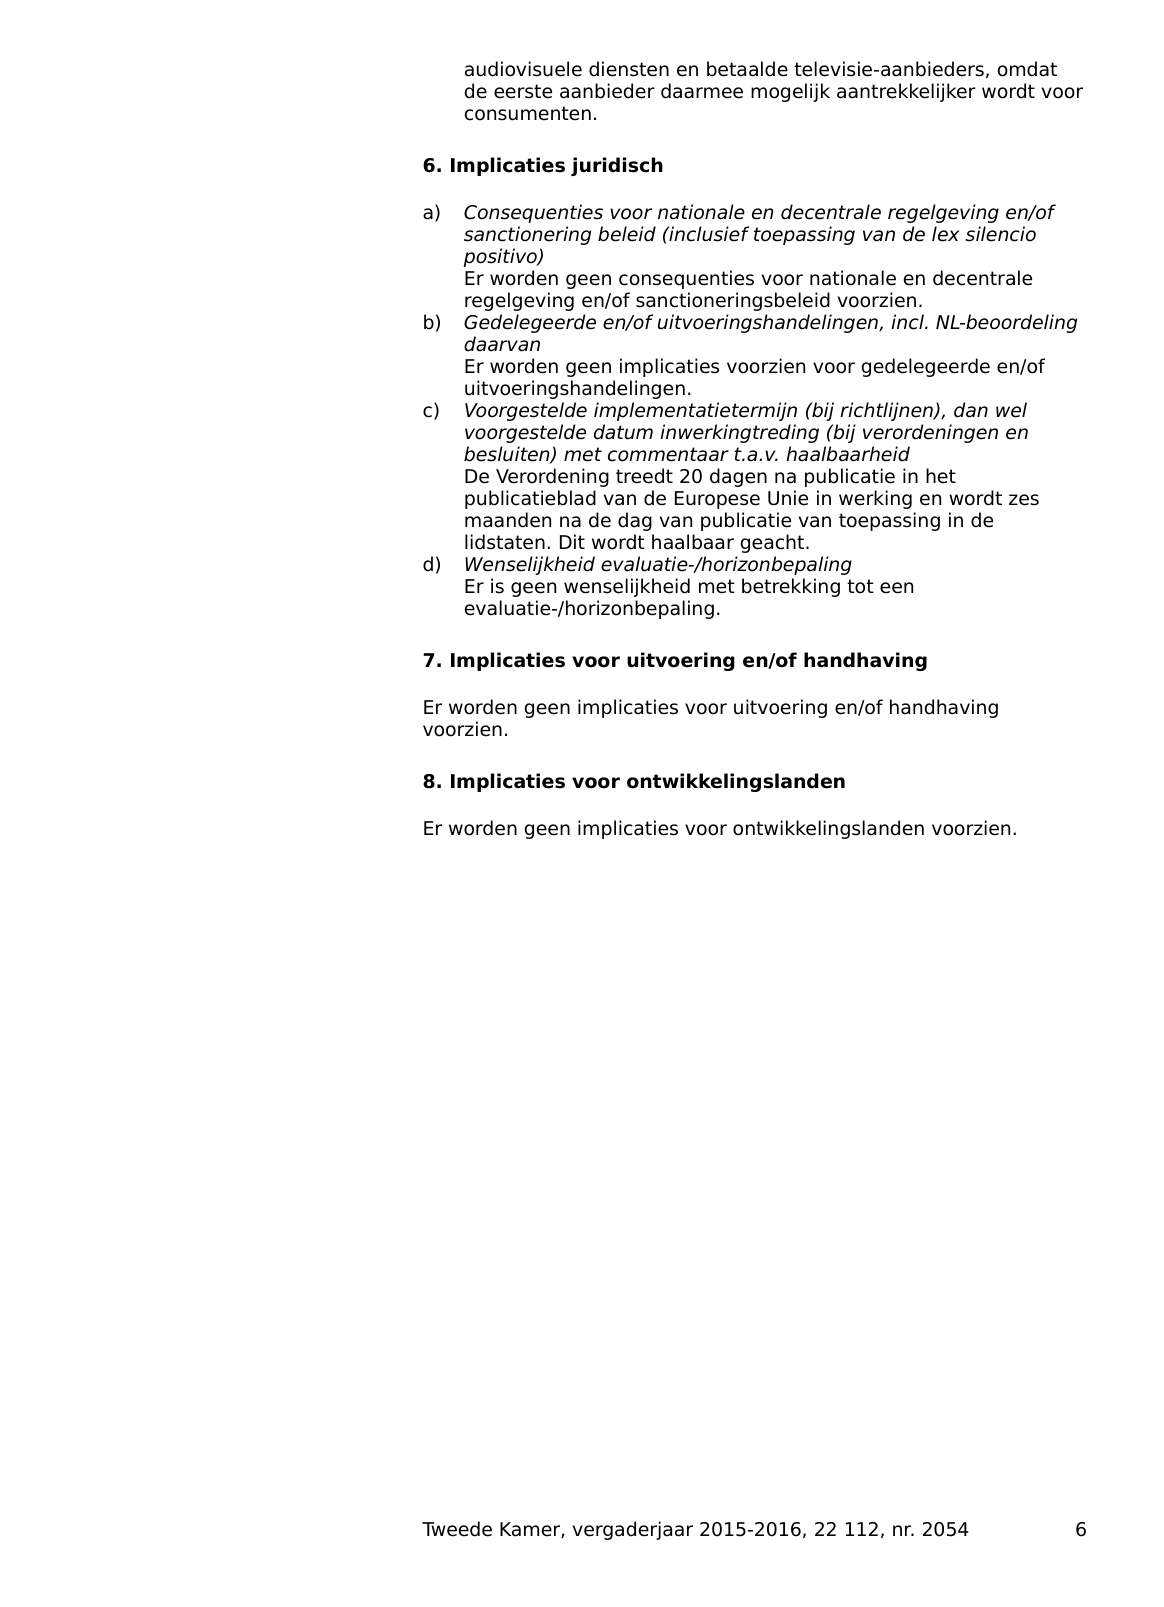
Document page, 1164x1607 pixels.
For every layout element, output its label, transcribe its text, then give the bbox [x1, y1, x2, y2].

text c) Voorgestelde implementatietermijn (bij richtlijnen), dan wel voorgestelde datum inwerkingtreding (bij verordeningen en besluiten) met commentaar t.a.v. haalbaarheid [422, 400, 1087, 466]
text Er is geen wenselijkheid met betrekking tot een evaluatie-/horizonbepaling. [464, 576, 1087, 619]
text Er worden geen implicaties voor uitvoering en/of handhaving voorzien. [422, 697, 1087, 741]
text Er worden geen implicaties voorzien voor gedelegeerde en/of uitvoeringshandelingen. [464, 356, 1087, 400]
subtitle 8. Implicaties voor ontwikkelingslanden [422, 771, 1087, 792]
subtitle 6. Implicaties juridisch [422, 155, 1087, 177]
text a) Consequenties voor nationale en decentrale regelgeving en/of sanctionering beleid (inclusief toepassing van de lex silencio positivo) [422, 202, 1087, 268]
text b) Gedelegeerde en/of uitvoeringshandelingen, incl. NL-beoordeling daarvan [422, 312, 1087, 356]
subtitle 7. Implicaties voor uitvoering en/of handhaving [422, 649, 1087, 672]
text Er worden geen consequenties voor nationale en decentrale regelgeving en/of sanctioneringsbeleid voorzien. [464, 268, 1087, 312]
text Er worden geen implicaties voor ontwikkelingslanden voorzien. [422, 817, 1087, 839]
text d) Wenselijkheid evaluatie-/horizonbepaling [422, 554, 1087, 576]
text De Verordening treedt 20 dagen na publicatie in het publicatieblad van de Europese Unie in werking en wordt zes maanden na de dag van publicatie van toepassing in de lidstaten. Dit wordt haalbaar geacht. [464, 466, 1087, 554]
text audiovisuele diensten en betaalde televisie-aanbieders, omdat de eerste aanbieder daarmee mogelijk aantrekkelijker wordt voor consumenten. [464, 59, 1087, 125]
